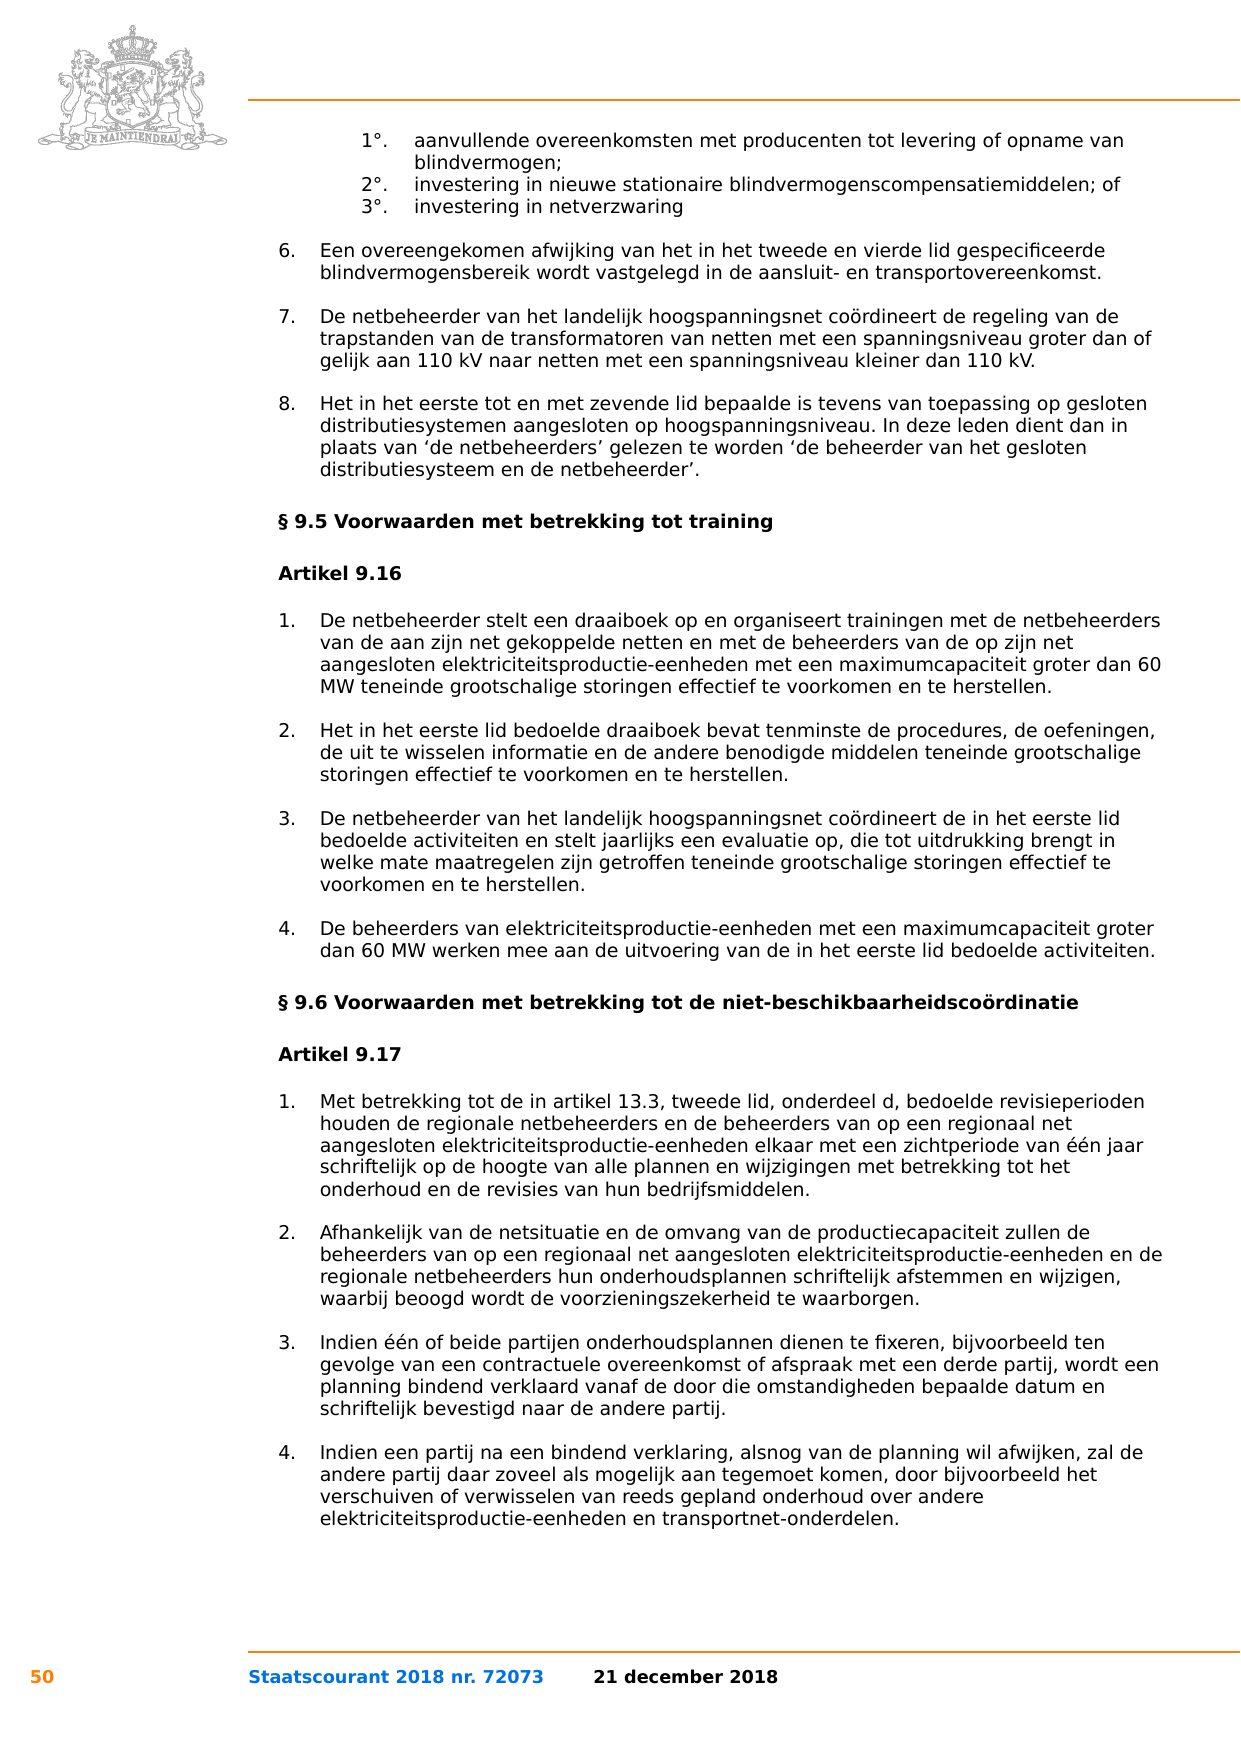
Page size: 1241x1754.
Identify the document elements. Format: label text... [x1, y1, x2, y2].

text 3°. investering in netverzwaring [361, 196, 1163, 218]
subtitle § 9.5 Voorwaarden met betrekking tot training [278, 511, 1163, 533]
text 4. Indien een partij na een bindend verklaring, alsnog van de planning wil afwijken, zal de andere partij daar zoveel als mogelijk aan tegemoet komen, door bijvoorbeeld het verschuiven of verwisselen van reeds gepland onderhoud over andere elektriciteitsproductie-eenheden en transportnet-onderdelen. [278, 1442, 1163, 1530]
text 6. Een overeengekomen afwijking van het in het tweede en vierde lid gespecificeerde blindvermogensbereik wordt vastgelegd in de aansluit- en transportovereenkomst. [278, 240, 1163, 284]
text 2°. investering in nieuwe stationaire blindvermogenscompensatiemiddelen; of [361, 174, 1163, 196]
text 1°. aanvullende overeenkomsten met producenten tot levering of opname van blindvermogen; [361, 130, 1163, 174]
subtitle Artikel 9.16 [278, 563, 1163, 585]
text 3. De netbeheerder van het landelijk hoogspanningsnet coördineert de in het eerste lid bedoelde activiteiten en stelt jaarlijks een evaluatie op, die tot uitdrukking brengt in welke mate maatregelen zijn getroffen teneinde grootschalige storingen effectief te voorkomen en te herstellen. [278, 808, 1163, 896]
subtitle § 9.6 Voorwaarden met betrekking tot de niet-beschikbaarheidscoördinatie [278, 992, 1163, 1013]
picture [38, 25, 227, 150]
text 1. Met betrekking tot de in artikel 13.3, tweede lid, onderdeel d, bedoelde revisieperioden houden de regionale netbeheerders en de beheerders van op een regionaal net aangesloten elektriciteitsproductie-eenheden elkaar met een zichtperiode van één jaar schriftelijk op de hoogte van alle plannen en wijzigingen met betrekking tot het onderhoud en de revisies van hun bedrijfsmiddelen. [278, 1091, 1163, 1200]
text 7. De netbeheerder van het landelijk hoogspanningsnet coördineert de regeling van de trapstanden van de transformatoren van netten met een spanningsniveau groter dan of gelijk aan 110 kV naar netten met een spanningsniveau kleiner dan 110 kV. [278, 306, 1163, 371]
text 4. De beheerders van elektriciteitsproductie-eenheden met een maximumcapaciteit groter dan 60 MW werken mee aan de uitvoering van de in het eerste lid bedoelde activiteiten. [278, 918, 1163, 962]
text 2. Het in het eerste lid bedoelde draaiboek bevat tenminste de procedures, de oefeningen, de uit te wisselen informatie en de andere benodigde middelen teneinde grootschalige storingen effectief te voorkomen en te herstellen. [278, 720, 1163, 786]
subtitle Artikel 9.17 [278, 1043, 1163, 1066]
text 3. Indien één of beide partijen onderhoudsplannen dienen te fixeren, bijvoorbeeld ten gevolge van een contractuele overeenkomst of afspraak met een derde partij, wordt een planning bindend verklaard vanaf de door die omstandigheden bepaalde datum en schriftelijk bevestigd naar de andere partij. [278, 1332, 1163, 1420]
text 1. De netbeheerder stelt een draaiboek op en organiseert trainingen met de netbeheerders van de aan zijn net gekoppelde netten en met de beheerders van de op zijn net aangesloten elektriciteitsproductie-eenheden met een maximumcapaciteit groter dan 60 MW teneinde grootschalige storingen effectief te voorkomen en te herstellen. [278, 610, 1163, 698]
text 2. Afhankelijk van de netsituatie en de omvang van de productiecapaciteit zullen de beheerders van op een regionaal net aangesloten elektriciteitsproductie-eenheden en de regionale netbeheerders hun onderhoudsplannen schriftelijk afstemmen en wijzigen, waarbij beoogd wordt de voorzieningszekerheid te waarborgen. [278, 1222, 1163, 1310]
text 8. Het in het eerste tot en met zevende lid bepaalde is tevens van toepassing op gesloten distributiesystemen aangesloten op hoogspanningsniveau. In deze leden dient dan in plaats van ‘de netbeheerders’ gelezen te worden ‘de beheerder van het gesloten distributiesysteem en de netbeheerder’. [278, 393, 1163, 481]
